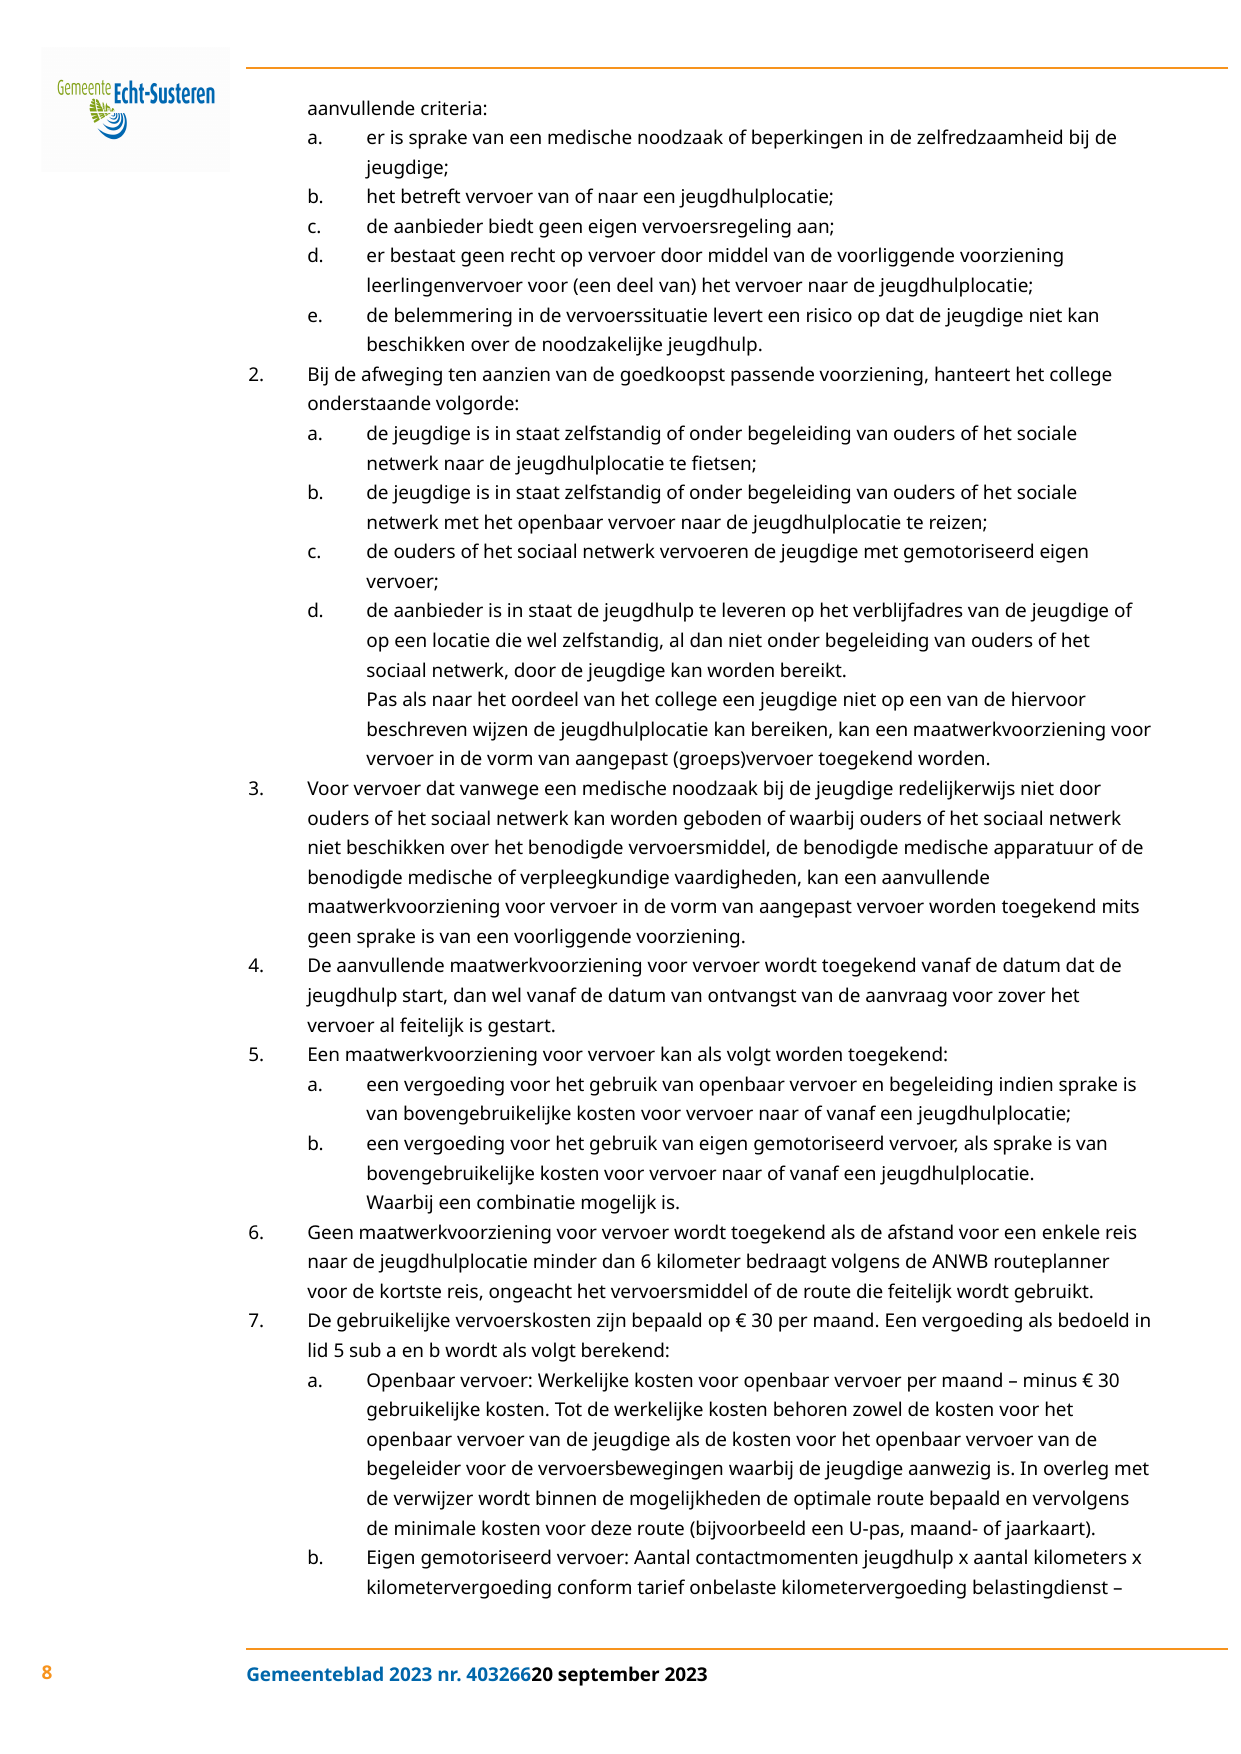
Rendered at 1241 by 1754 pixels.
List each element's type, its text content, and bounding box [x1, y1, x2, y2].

picture [41, 47, 231, 172]
list Waarbij een combinatie mogelijk is. [307, 1189, 1152, 1215]
list de jeugdige is in staat zelfstandig of onder begeleiding van ouders of het sociale netwerk met het openbaar vervoer naar de jeugdhulplocatie te reizen; [307, 479, 1152, 535]
list Pas als naar het oordeel van het college een jeugdige niet op een van de hiervoor beschreven wijzen de jeugdhulplocatie kan bereiken, kan een maatwerkvoorziening voor vervoer in de vorm van aangepast (groeps)vervoer toegekend worden. [307, 686, 1152, 771]
list Openbaar vervoer: Werkelijke kosten voor openbaar vervoer per maand – minus € 30 gebruikelijke kosten. Tot de werkelijke kosten behoren zowel de kosten voor het openbaar vervoer van de jeugdige als de kosten voor het openbaar vervoer van de begeleider voor de vervoersbewegingen waarbij de jeugdige aanwezig is. In overleg met de verwijzer wordt binnen de mogelijkheden de optimale route bepaald en vervolgens de minimale kosten voor deze route (bijvoorbeeld een U-pas, maand- of jaarkaart). [307, 1367, 1152, 1541]
list de ouders of het sociaal netwerk vervoeren de jeugdige met gemotoriseerd eigen vervoer; [307, 538, 1152, 594]
list een vergoeding voor het gebruik van openbaar vervoer en begeleiding indien sprake is van bovengebruikelijke kosten voor vervoer naar of vanaf een jeugdhulplocatie; [307, 1071, 1152, 1126]
list er is sprake van een medische noodzaak of beperkingen in de zelfredzaamheid bij de jeugdige; [307, 124, 1152, 180]
list Geen maatwerkvoorziening voor vervoer wordt toegekend als de afstand voor een enkele reis naar de jeugdhulplocatie minder dan 6 kilometer bedraagt volgens de ANWB routeplanner voor de kortste reis, ongeacht het vervoersmiddel of de route die feitelijk wordt gebruikt. [248, 1219, 1152, 1304]
list Een maatwerkvoorziening voor vervoer kan als volgt worden toegekend: [248, 1041, 1152, 1067]
list de belemmering in de vervoerssituatie levert een risico op dat de jeugdige niet kan beschikken over de noodzakelijke jeugdhulp. [307, 302, 1152, 357]
list het betreft vervoer van of naar een jeugdhulplocatie; [307, 183, 1152, 209]
list een vergoeding voor het gebruik van eigen gemotoriseerd vervoer, als sprake is van bovengebruikelijke kosten voor vervoer naar of vanaf een jeugdhulplocatie. [307, 1130, 1152, 1186]
list de jeugdige is in staat zelfstandig of onder begeleiding van ouders of het sociale netwerk naar de jeugdhulplocatie te fietsen; [307, 420, 1152, 476]
list Bij de afweging ten aanzien van de goedkoopst passende voorziening, hanteert het college onderstaande volgorde: [248, 361, 1152, 416]
list De gebruikelijke vervoerskosten zijn bepaald op € 30 per maand. Een vergoeding als bedoeld in lid 5 sub a en b wordt als volgt berekend: [248, 1308, 1152, 1363]
list Voor vervoer dat vanwege een medische noodzaak bij de jeugdige redelijkerwijs niet door ouders of het sociaal netwerk kan worden geboden of waarbij ouders of het sociaal netwerk niet beschikken over het benodigde vervoersmiddel, de benodigde medische apparatuur of de benodigde medische of verpleegkundige vaardigheden, kan een aanvullende maatwerkvoorziening voor vervoer in de vorm van aangepast vervoer worden toegekend mits geen sprake is van een voorliggende voorziening. [248, 775, 1152, 949]
list aanvullende criteria: [248, 95, 1152, 121]
list er bestaat geen recht op vervoer door middel van de voorliggende voorziening leerlingenvervoer voor (een deel van) het vervoer naar de jeugdhulplocatie; [307, 243, 1152, 298]
list de aanbieder biedt geen eigen vervoersregeling aan; [307, 213, 1152, 239]
list De aanvullende maatwerkvoorziening voor vervoer wordt toegekend vanaf de datum dat de jeugdhulp start, dan wel vanaf de datum van ontvangst van de aanvraag voor zover het vervoer al feitelijk is gestart. [248, 953, 1152, 1038]
list Eigen gemotoriseerd vervoer: Aantal contactmomenten jeugdhulp x aantal kilometers x kilometervergoeding conform tarief onbelaste kilometervergoeding belastingdienst – [307, 1544, 1152, 1600]
list de aanbieder is in staat de jeugdhulp te leveren op het verblijfadres van de jeugdige of op een locatie die wel zelfstandig, al dan niet onder begeleiding van ouders of het sociaal netwerk, door de jeugdige kan worden bereikt. [307, 598, 1152, 683]
